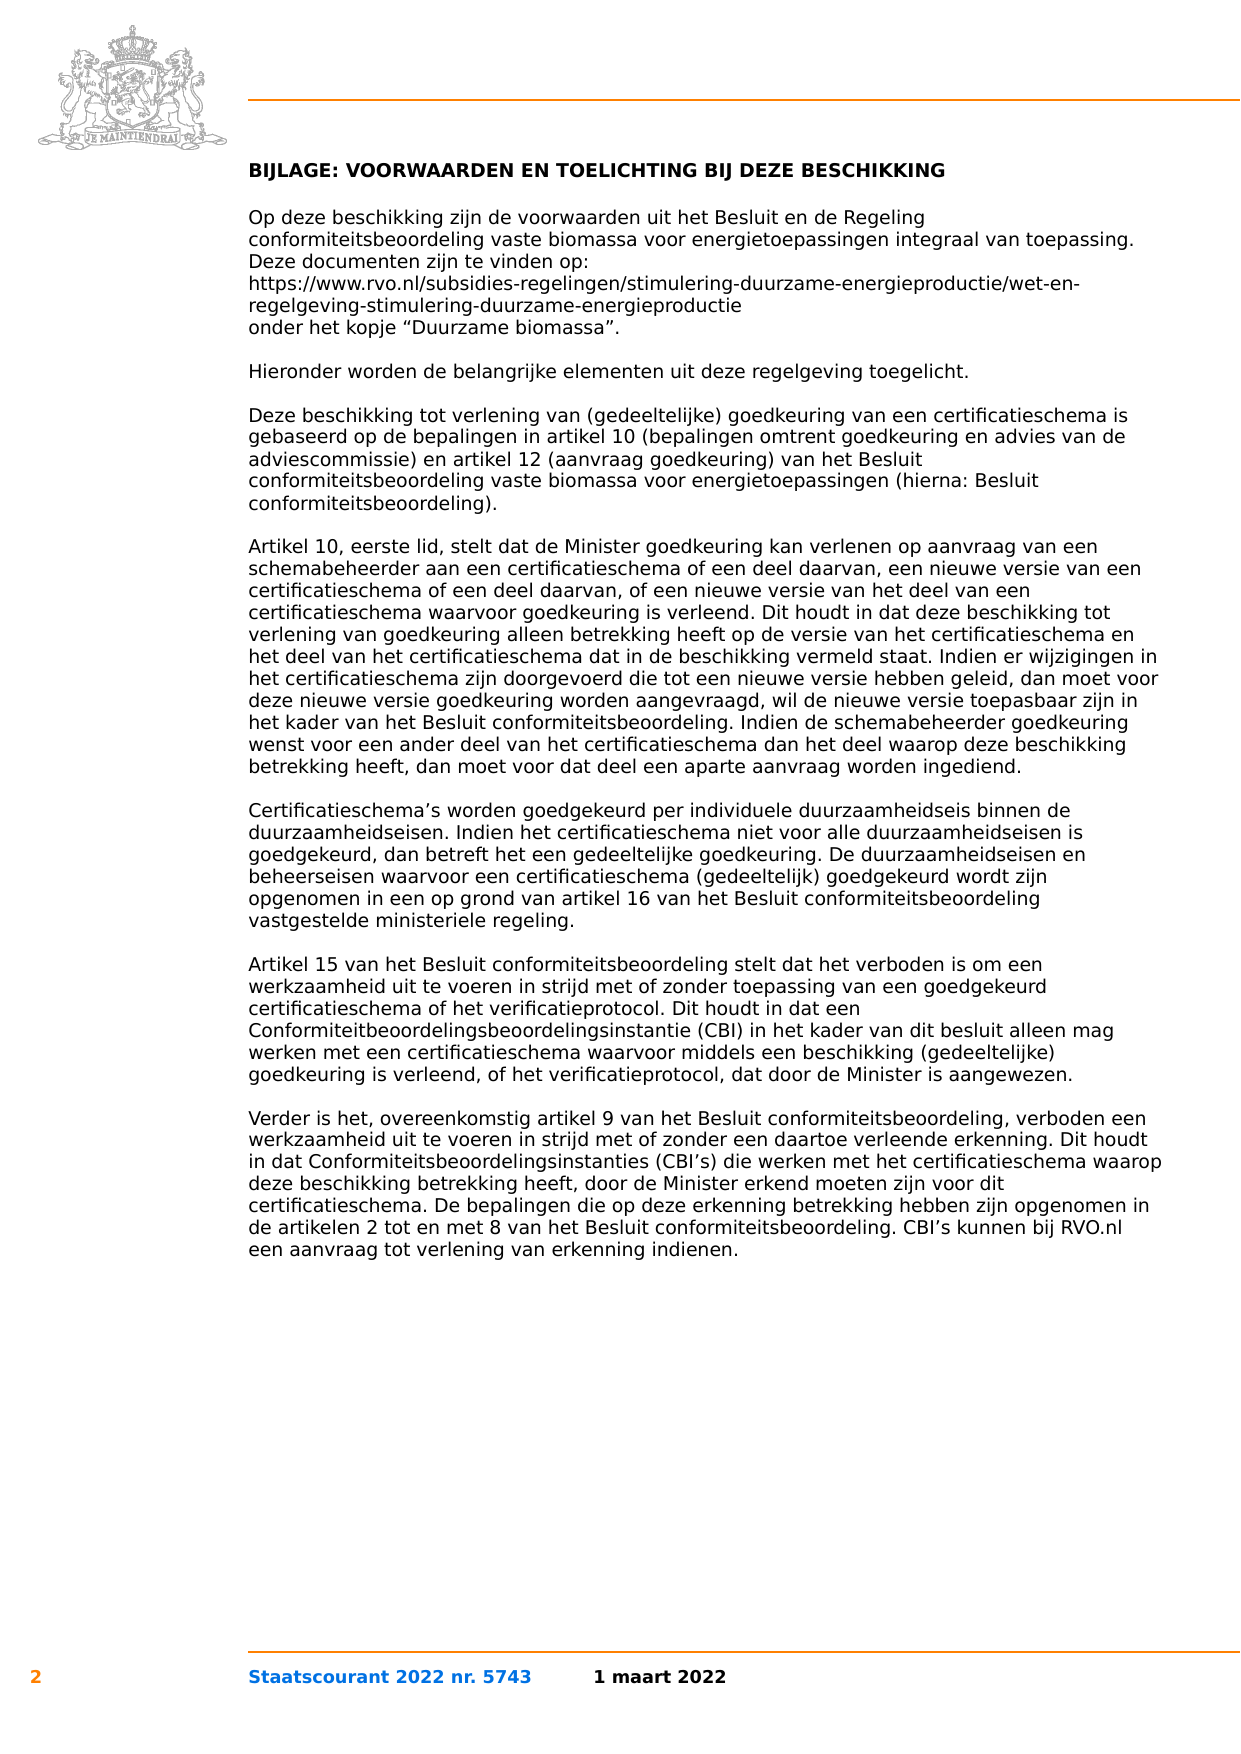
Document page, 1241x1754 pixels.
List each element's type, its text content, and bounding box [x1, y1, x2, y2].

text Artikel 10, eerste lid, stelt dat de Minister goedkeuring kan verlenen op aanvraag van een schemabeheerder aan een certificatieschema of een deel daarvan, een nieuwe versie van een certificatieschema of een deel daarvan, of een nieuwe versie van het deel van een certificatieschema waarvoor goedkeuring is verleend. Dit houdt in dat deze beschikking tot verlening van goedkeuring alleen betrekking heeft op de versie van het certificatieschema en het deel van het certificatieschema dat in de beschikking vermeld staat. Indien er wijzigingen in het certificatieschema zijn doorgevoerd die tot een nieuwe versie hebben geleid, dan moet voor deze nieuwe versie goedkeuring worden aangevraagd, wil de nieuwe versie toepasbaar zijn in het kader van het Besluit conformiteitsbeoordeling. Indien de schemabeheerder goedkeuring wenst voor een ander deel van het certificatieschema dan het deel waarop deze beschikking betrekking heeft, dan moet voor dat deel een aparte aanvraag worden ingediend. [248, 536, 1163, 778]
text Deze beschikking tot verlening van (gedeeltelijke) goedkeuring van een certificatieschema is gebaseerd op de bepalingen in artikel 10 (bepalingen omtrent goedkeuring en advies van de adviescommissie) en artikel 12 (aanvraag goedkeuring) van het Besluit conformiteitsbeoordeling vaste biomassa voor energietoepassingen (hierna: Besluit conformiteitsbeoordeling). [248, 404, 1163, 514]
text Certificatieschema’s worden goedgekeurd per individuele duurzaamheidseis binnen de duurzaamheidseisen. Indien het certificatieschema niet voor alle duurzaamheidseisen is goedgekeurd, dan betreft het een gedeeltelijke goedkeuring. De duurzaamheidseisen en beheerseisen waarvoor een certificatieschema (gedeeltelijk) goedgekeurd wordt zijn opgenomen in een op grond van artikel 16 van het Besluit conformiteitsbeoordeling vastgestelde ministeriele regeling. [248, 800, 1163, 932]
text onder het kopje “Duurzame biomassa”. [248, 317, 1163, 339]
subtitle BIJLAGE: VOORWAARDEN EN TOELICHTING BIJ DEZE BESCHIKKING [248, 160, 1163, 182]
text Artikel 15 van het Besluit conformiteitsbeoordeling stelt dat het verboden is om een werkzaamheid uit te voeren in strijd met of zonder toepassing van een goedgekeurd certificatieschema of het verificatieprotocol. Dit houdt in dat een Conformiteitbeoordelingsbeoordelingsinstantie (CBI) in het kader van dit besluit alleen mag werken met een certificatieschema waarvoor middels een beschikking (gedeeltelijke) goedkeuring is verleend, of het verificatieprotocol, dat door de Minister is aangewezen. [248, 954, 1163, 1086]
picture [38, 25, 227, 150]
text Op deze beschikking zijn de voorwaarden uit het Besluit en de Regeling conformiteitsbeoordeling vaste biomassa voor energietoepassingen integraal van toepassing. Deze documenten zijn te vinden op: [248, 207, 1163, 273]
text Hieronder worden de belangrijke elementen uit deze regelgeving toegelicht. [248, 361, 1163, 383]
text Verder is het, overeenkomstig artikel 9 van het Besluit conformiteitsbeoordeling, verboden een werkzaamheid uit te voeren in strijd met of zonder een daartoe verleende erkenning. Dit houdt in dat Conformiteitsbeoordelingsinstanties (CBI’s) die werken met het certificatieschema waarop deze beschikking betrekking heeft, door de Minister erkend moeten zijn voor dit certificatieschema. De bepalingen die op deze erkenning betrekking hebben zijn opgenomen in de artikelen 2 tot en met 8 van het Besluit conformiteitsbeoordeling. CBI’s kunnen bij RVO.nl een aanvraag tot verlening van erkenning indienen. [248, 1107, 1163, 1261]
text https://www.rvo.nl/subsidies-regelingen/stimulering-duurzame-energieproductie/wet-en-regelgeving-stimulering-duurzame-energieproductie [248, 273, 1163, 317]
